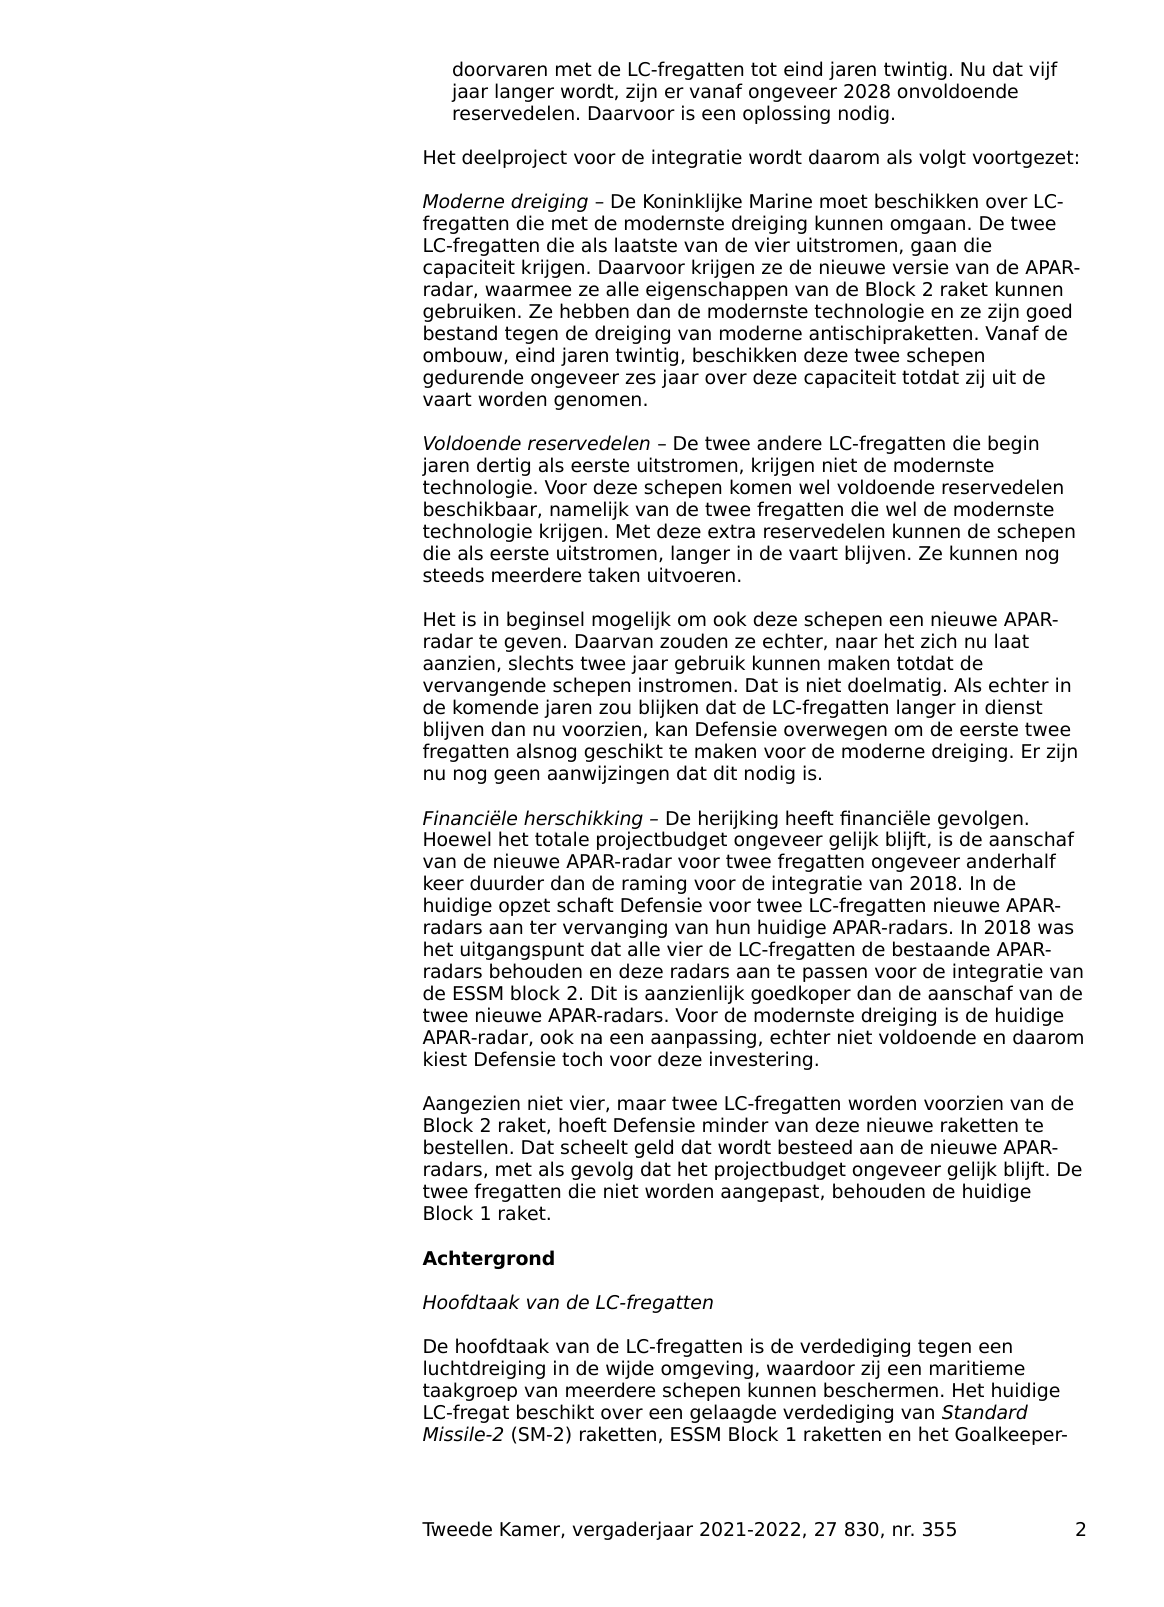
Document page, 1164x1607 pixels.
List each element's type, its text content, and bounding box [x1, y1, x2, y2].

text Voldoende reservedelen – De twee andere LC-fregatten die begin jaren dertig als eerste uitstromen, krijgen niet de modernste technologie. Voor deze schepen komen wel voldoende reservedelen beschikbaar, namelijk van de twee fregatten die wel de modernste technologie krijgen. Met deze extra reservedelen kunnen de schepen die als eerste uitstromen, langer in de vaart blijven. Ze kunnen nog steeds meerdere taken uitvoeren. [422, 433, 1087, 587]
text Het deelproject voor de integratie wordt daarom als volgt voortgezet: [422, 147, 1087, 169]
text Aangezien niet vier, maar twee LC-fregatten worden voorzien van de Block 2 raket, hoeft Defensie minder van deze nieuwe raketten te bestellen. Dat scheelt geld dat wordt besteed aan de nieuwe APAR-radars, met als gevolg dat het projectbudget ongeveer gelijk blijft. De twee fregatten die niet worden aangepast, behouden de huidige Block 1 raket. [422, 1093, 1087, 1225]
subtitle Hoofdtaak van de LC-fregatten [422, 1292, 1087, 1313]
text Moderne dreiging – De Koninklijke Marine moet beschikken over LC-fregatten die met de modernste dreiging kunnen omgaan. De twee LC-fregatten die als laatste van de vier uitstromen, gaan die capaciteit krijgen. Daarvoor krijgen ze de nieuwe versie van de APAR-radar, waarmee ze alle eigenschappen van de Block 2 raket kunnen gebruiken. Ze hebben dan de modernste technologie en ze zijn goed bestand tegen de dreiging van moderne antischipraketten. Vanaf de ombouw, eind jaren twintig, beschikken deze twee schepen gedurende ongeveer zes jaar over deze capaciteit totdat zij uit de vaart worden genomen. [422, 191, 1087, 411]
text De hoofdtaak van de LC-fregatten is de verdediging tegen een luchtdreiging in de wijde omgeving, waardoor zij een maritieme taakgroep van meerdere schepen kunnen beschermen. Het huidige LC-fregat beschikt over een gelaagde verdediging van Standard Missile-2 (SM-2) raketten, ESSM Block 1 raketten en het Goalkeeper- [422, 1336, 1087, 1446]
subtitle Achtergrond [422, 1247, 1087, 1269]
text doorvaren met de LC-fregatten tot eind jaren twintig. Nu dat vijf jaar langer wordt, zijn er vanaf ongeveer 2028 onvoldoende reservedelen. Daarvoor is een oplossing nodig. [422, 59, 1087, 125]
text Financiële herschikking – De herijking heeft financiële gevolgen. Hoewel het totale projectbudget ongeveer gelijk blijft, is de aanschaf van de nieuwe APAR-radar voor twee fregatten ongeveer anderhalf keer duurder dan de raming voor de integratie van 2018. In de huidige opzet schaft Defensie voor twee LC-fregatten nieuwe APAR-radars aan ter vervanging van hun huidige APAR-radars. In 2018 was het uitgangspunt dat alle vier de LC-fregatten de bestaande APAR-radars behouden en deze radars aan te passen voor de integratie van de ESSM block 2. Dit is aanzienlijk goedkoper dan de aanschaf van de twee nieuwe APAR-radars. Voor de modernste dreiging is de huidige APAR-radar, ook na een aanpassing, echter niet voldoende en daarom kiest Defensie toch voor deze investering. [422, 807, 1087, 1071]
text Het is in beginsel mogelijk om ook deze schepen een nieuwe APAR-radar te geven. Daarvan zouden ze echter, naar het zich nu laat aanzien, slechts twee jaar gebruik kunnen maken totdat de vervangende schepen instromen. Dat is niet doelmatig. Als echter in de komende jaren zou blijken dat de LC-fregatten langer in dienst blijven dan nu voorzien, kan Defensie overwegen om de eerste twee fregatten alsnog geschikt te maken voor de moderne dreiging. Er zijn nu nog geen aanwijzingen dat dit nodig is. [422, 609, 1087, 785]
